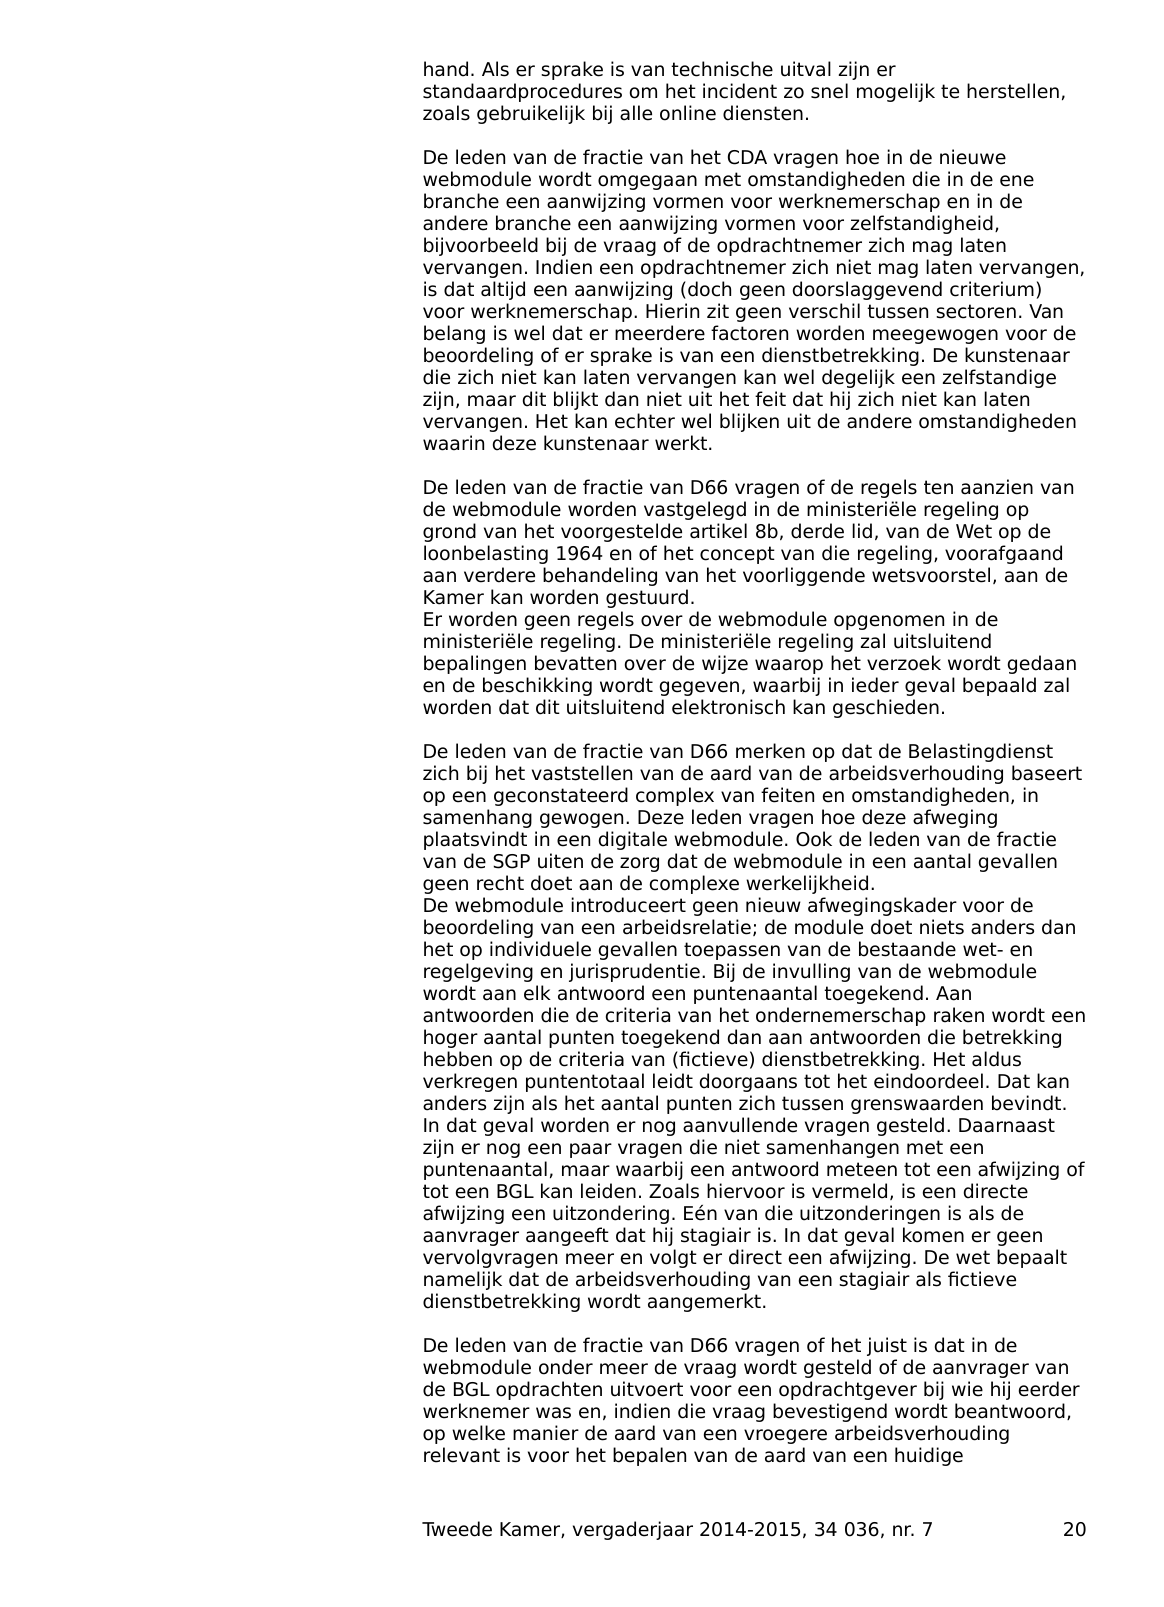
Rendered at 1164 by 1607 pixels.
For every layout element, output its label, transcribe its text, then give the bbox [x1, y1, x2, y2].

text De leden van de fractie van D66 vragen of de regels ten aanzien van de webmodule worden vastgelegd in de ministeriële regeling op grond van het voorgestelde artikel 8b, derde lid, van de Wet op de loonbelasting 1964 en of het concept van die regeling, voorafgaand aan verdere behandeling van het voorliggende wetsvoorstel, aan de Kamer kan worden gestuurd. [422, 477, 1087, 609]
text De leden van de fractie van D66 vragen of het juist is dat in de webmodule onder meer de vraag wordt gesteld of de aanvrager van de BGL opdrachten uitvoert voor een opdrachtgever bij wie hij eerder werknemer was en, indien die vraag bevestigend wordt beantwoord, op welke manier de aard van een vroegere arbeidsverhouding relevant is voor het bepalen van de aard van een huidige [422, 1335, 1087, 1467]
text hand. Als er sprake is van technische uitval zijn er standaardprocedures om het incident zo snel mogelijk te herstellen, zoals gebruikelijk bij alle online diensten. [422, 59, 1087, 125]
text De leden van de fractie van D66 merken op dat de Belastingdienst zich bij het vaststellen van de aard van de arbeidsverhouding baseert op een geconstateerd complex van feiten en omstandigheden, in samenhang gewogen. Deze leden vragen hoe deze afweging plaatsvindt in een digitale webmodule. Ook de leden van de fractie van de SGP uiten de zorg dat de webmodule in een aantal gevallen geen recht doet aan de complexe werkelijkheid. [422, 741, 1087, 895]
text De leden van de fractie van het CDA vragen hoe in de nieuwe webmodule wordt omgegaan met omstandigheden die in de ene branche een aanwijzing vormen voor werknemerschap en in de andere branche een aanwijzing vormen voor zelfstandigheid, bijvoorbeeld bij de vraag of de opdrachtnemer zich mag laten vervangen. Indien een opdrachtnemer zich niet mag laten vervangen, is dat altijd een aanwijzing (doch geen doorslaggevend criterium) voor werknemerschap. Hierin zit geen verschil tussen sectoren. Van belang is wel dat er meerdere factoren worden meegewogen voor de beoordeling of er sprake is van een dienstbetrekking. De kunstenaar die zich niet kan laten vervangen kan wel degelijk een zelfstandige zijn, maar dit blijkt dan niet uit het feit dat hij zich niet kan laten vervangen. Het kan echter wel blijken uit de andere omstandigheden waarin deze kunstenaar werkt. [422, 147, 1087, 455]
text De webmodule introduceert geen nieuw afwegingskader voor de beoordeling van een arbeidsrelatie; de module doet niets anders dan het op individuele gevallen toepassen van de bestaande wet- en regelgeving en jurisprudentie. Bij de invulling van de webmodule wordt aan elk antwoord een puntenaantal toegekend. Aan antwoorden die de criteria van het ondernemerschap raken wordt een hoger aantal punten toegekend dan aan antwoorden die betrekking hebben op de criteria van (fictieve) dienstbetrekking. Het aldus verkregen puntentotaal leidt doorgaans tot het eindoordeel. Dat kan anders zijn als het aantal punten zich tussen grenswaarden bevindt. In dat geval worden er nog aanvullende vragen gesteld. Daarnaast zijn er nog een paar vragen die niet samenhangen met een puntenaantal, maar waarbij een antwoord meteen tot een afwijzing of tot een BGL kan leiden. Zoals hiervoor is vermeld, is een directe afwijzing een uitzondering. Eén van die uitzonderingen is als de aanvrager aangeeft dat hij stagiair is. In dat geval komen er geen vervolgvragen meer en volgt er direct een afwijzing. De wet bepaalt namelijk dat de arbeidsverhouding van een stagiair als fictieve dienstbetrekking wordt aangemerkt. [422, 895, 1087, 1312]
text Er worden geen regels over de webmodule opgenomen in de ministeriële regeling. De ministeriële regeling zal uitsluitend bepalingen bevatten over de wijze waarop het verzoek wordt gedaan en de beschikking wordt gegeven, waarbij in ieder geval bepaald zal worden dat dit uitsluitend elektronisch kan geschieden. [422, 609, 1087, 719]
